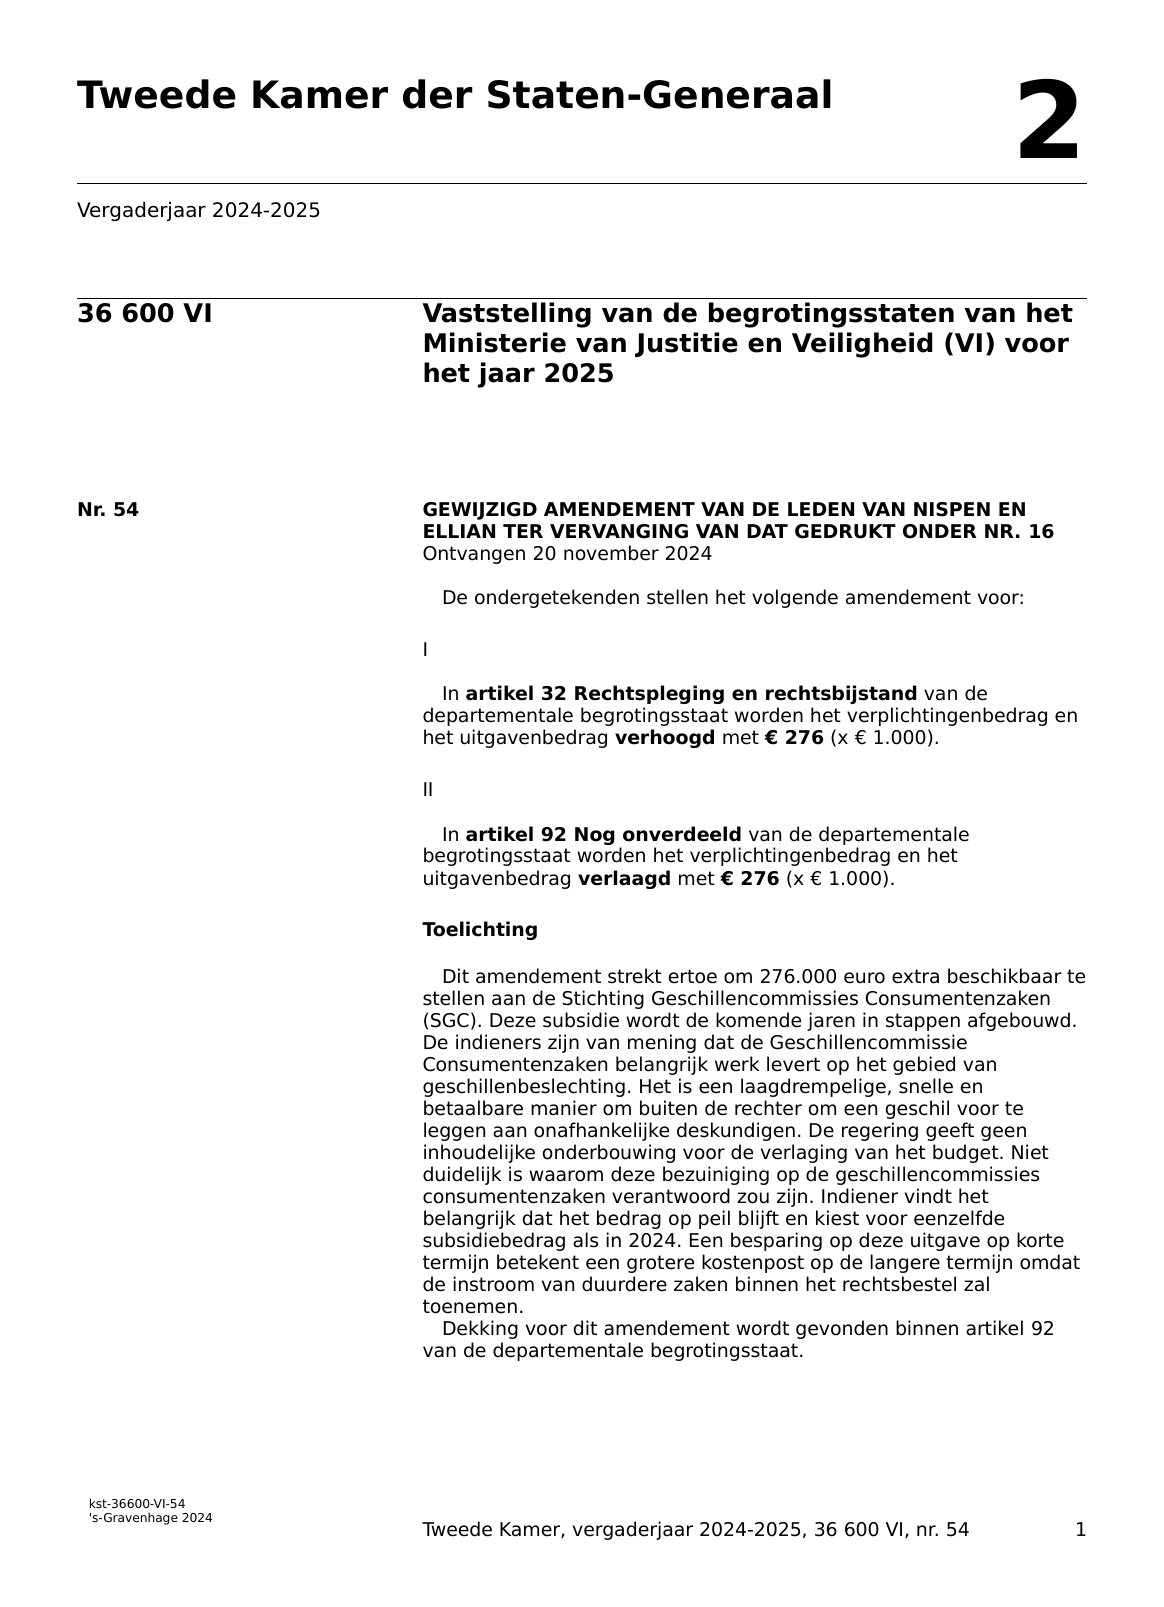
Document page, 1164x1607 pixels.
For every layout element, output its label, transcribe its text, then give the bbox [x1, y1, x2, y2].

subtitle Nr. 54 GEWIJZIGD AMENDEMENT VAN DE LEDEN VAN NISPEN EN ELLIAN TER VERVANGING VAN DAT GEDRUKT ONDER NR. 16 [77, 499, 1087, 543]
text De ondergetekenden stellen het volgende amendement voor: [422, 587, 1087, 609]
text In artikel 32 Rechtspleging en rechtsbijstand van de departementale begrotingsstaat worden het verplichtingenbedrag en het uitgavenbedrag verhoogd met € 276 (x € 1.000). [422, 683, 1087, 749]
table_cell Vergaderjaar 2024-2025 [77, 184, 1087, 298]
subtitle Toelichting [422, 919, 1087, 941]
text Dekking voor dit amendement wordt gevonden binnen artikel 92 van de departementale begrotingsstaat. [422, 1318, 1087, 1362]
table_header 2 [886, 59, 1087, 183]
subtitle I [422, 639, 1087, 661]
text 's-Gravenhage 2024 [88, 1511, 323, 1525]
text Ontvangen 20 november 2024 [422, 543, 1087, 565]
text In artikel 92 Nog onverdeeld van de departementale begrotingsstaat worden het verplichtingenbedrag en het uitgavenbedrag verlaagd met € 276 (x € 1.000). [422, 823, 1087, 889]
table_header Tweede Kamer der Staten-Generaal [77, 59, 886, 183]
text kst-36600-VI-54 [88, 1497, 323, 1511]
text Dit amendement strekt ertoe om 276.000 euro extra beschikbaar te stellen aan de Stichting Geschillencommissies Consumentenzaken (SGC). Deze subsidie wordt de komende jaren in stappen afgebouwd. De indieners zijn van mening dat de Geschillencommissie Consumentenzaken belangrijk werk levert op het gebied van geschillenbeslechting. Het is een laagdrempelige, snelle en betaalbare manier om buiten de rechter om een geschil voor te leggen aan onafhankelijke deskundigen. De regering geeft geen inhoudelijke onderbouwing voor de verlaging van het budget. Niet duidelijk is waarom deze bezuiniging op de geschillencommissies consumentenzaken verantwoord zou zijn. Indiener vindt het belangrijk dat het bedrag op peil blijft en kiest voor eenzelfde subsidiebedrag als in 2024. Een besparing op deze uitgave op korte termijn betekent een grotere kostenpost op de langere termijn omdat de instroom van duurdere zaken binnen het rechtsbestel zal toenemen. [422, 966, 1087, 1318]
subtitle 36 600 VI Vaststelling van de begrotingsstaten van het Ministerie van Justitie en Veiligheid (VI) voor het jaar 2025 [77, 299, 1087, 388]
subtitle II [422, 779, 1087, 801]
